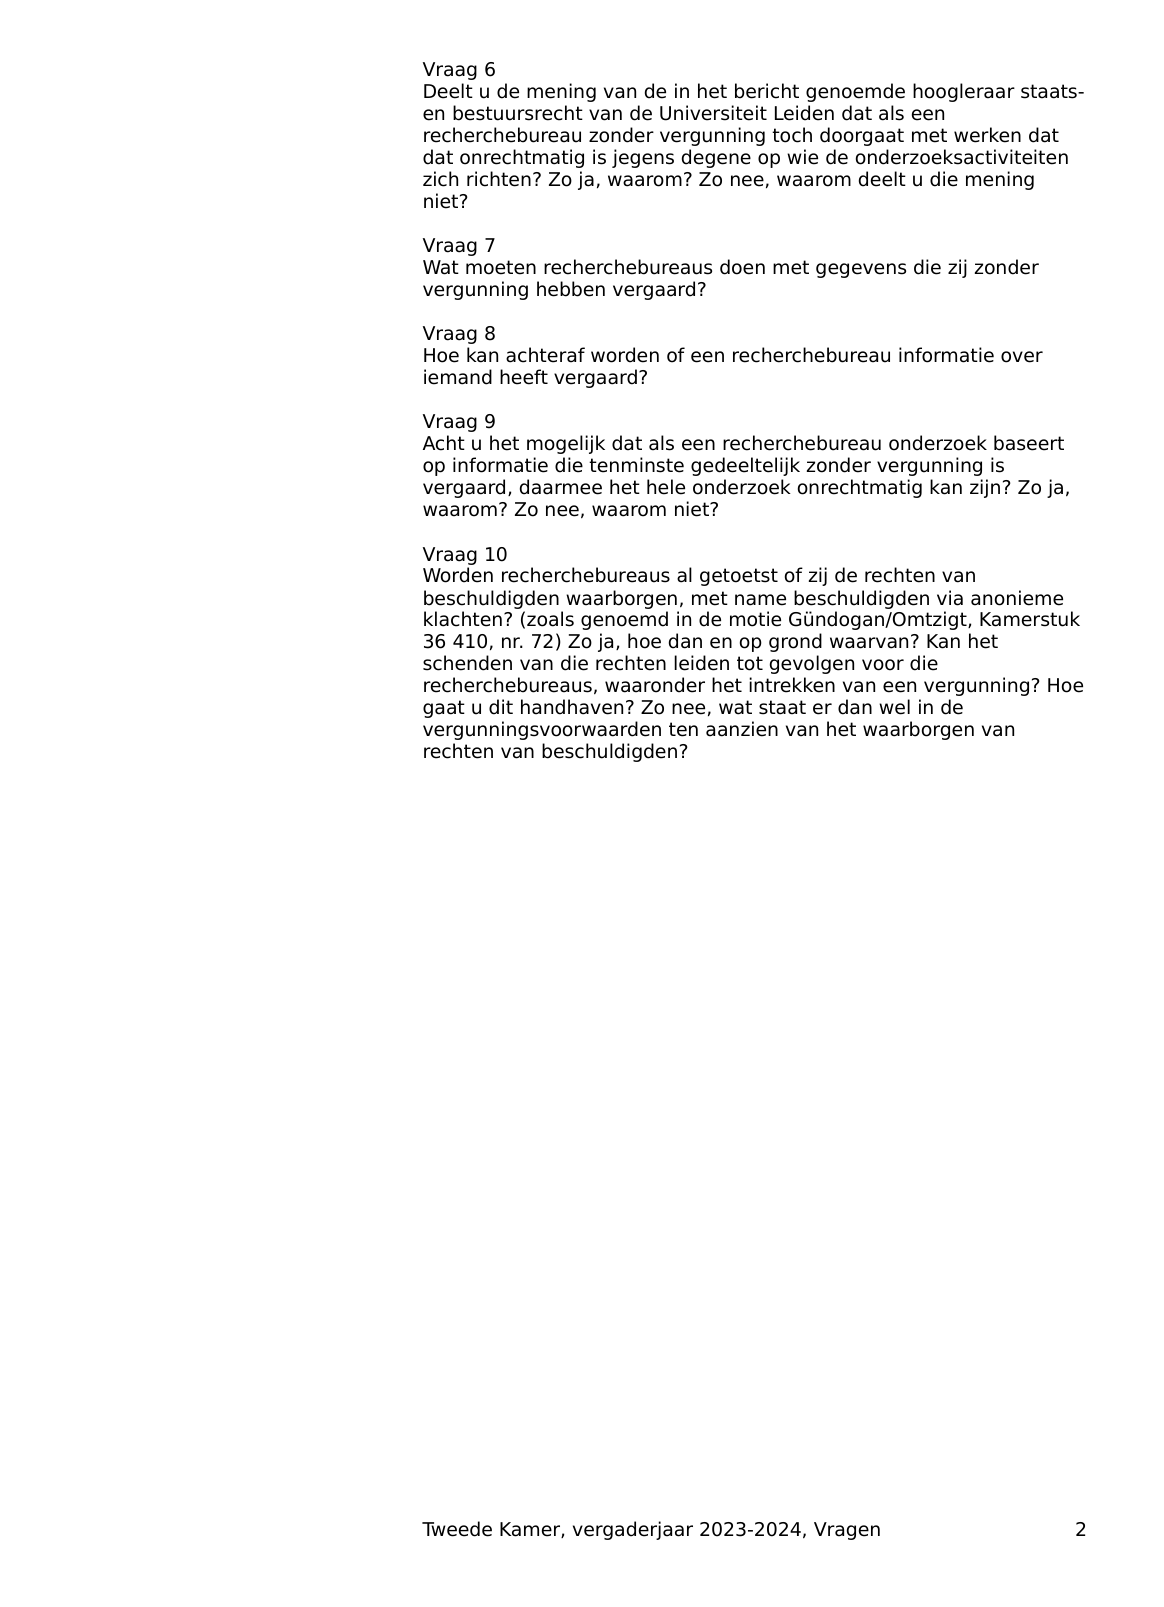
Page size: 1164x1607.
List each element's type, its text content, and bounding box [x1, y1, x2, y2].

text Wat moeten recherchebureaus doen met gegevens die zij zonder vergunning hebben vergaard? [422, 257, 1087, 301]
text Vraag 8 [422, 323, 1087, 345]
text Vraag 7 [422, 235, 1087, 257]
text Worden recherchebureaus al getoetst of zij de rechten van beschuldigden waarborgen, met name beschuldigden via anonieme klachten? (zoals genoemd in de motie Gündogan/Omtzigt, Kamerstuk 36 410, nr. 72) Zo ja, hoe dan en op grond waarvan? Kan het schenden van die rechten leiden tot gevolgen voor die recherchebureaus, waaronder het intrekken van een vergunning? Hoe gaat u dit handhaven? Zo nee, wat staat er dan wel in de vergunningsvoorwaarden ten aanzien van het waarborgen van rechten van beschuldigden? [422, 565, 1087, 763]
text Acht u het mogelijk dat als een recherchebureau onderzoek baseert op informatie die tenminste gedeeltelijk zonder vergunning is vergaard, daarmee het hele onderzoek onrechtmatig kan zijn? Zo ja, waarom? Zo nee, waarom niet? [422, 433, 1087, 521]
text Deelt u de mening van de in het bericht genoemde hoogleraar staats- en bestuursrecht van de Universiteit Leiden dat als een recherchebureau zonder vergunning toch doorgaat met werken dat dat onrechtmatig is jegens degene op wie de onderzoeksactiviteiten zich richten? Zo ja, waarom? Zo nee, waarom deelt u die mening niet? [422, 81, 1087, 213]
text Hoe kan achteraf worden of een recherchebureau informatie over iemand heeft vergaard? [422, 345, 1087, 389]
text Vraag 6 [422, 59, 1087, 81]
text Vraag 9 [422, 411, 1087, 433]
text Vraag 10 [422, 543, 1087, 565]
